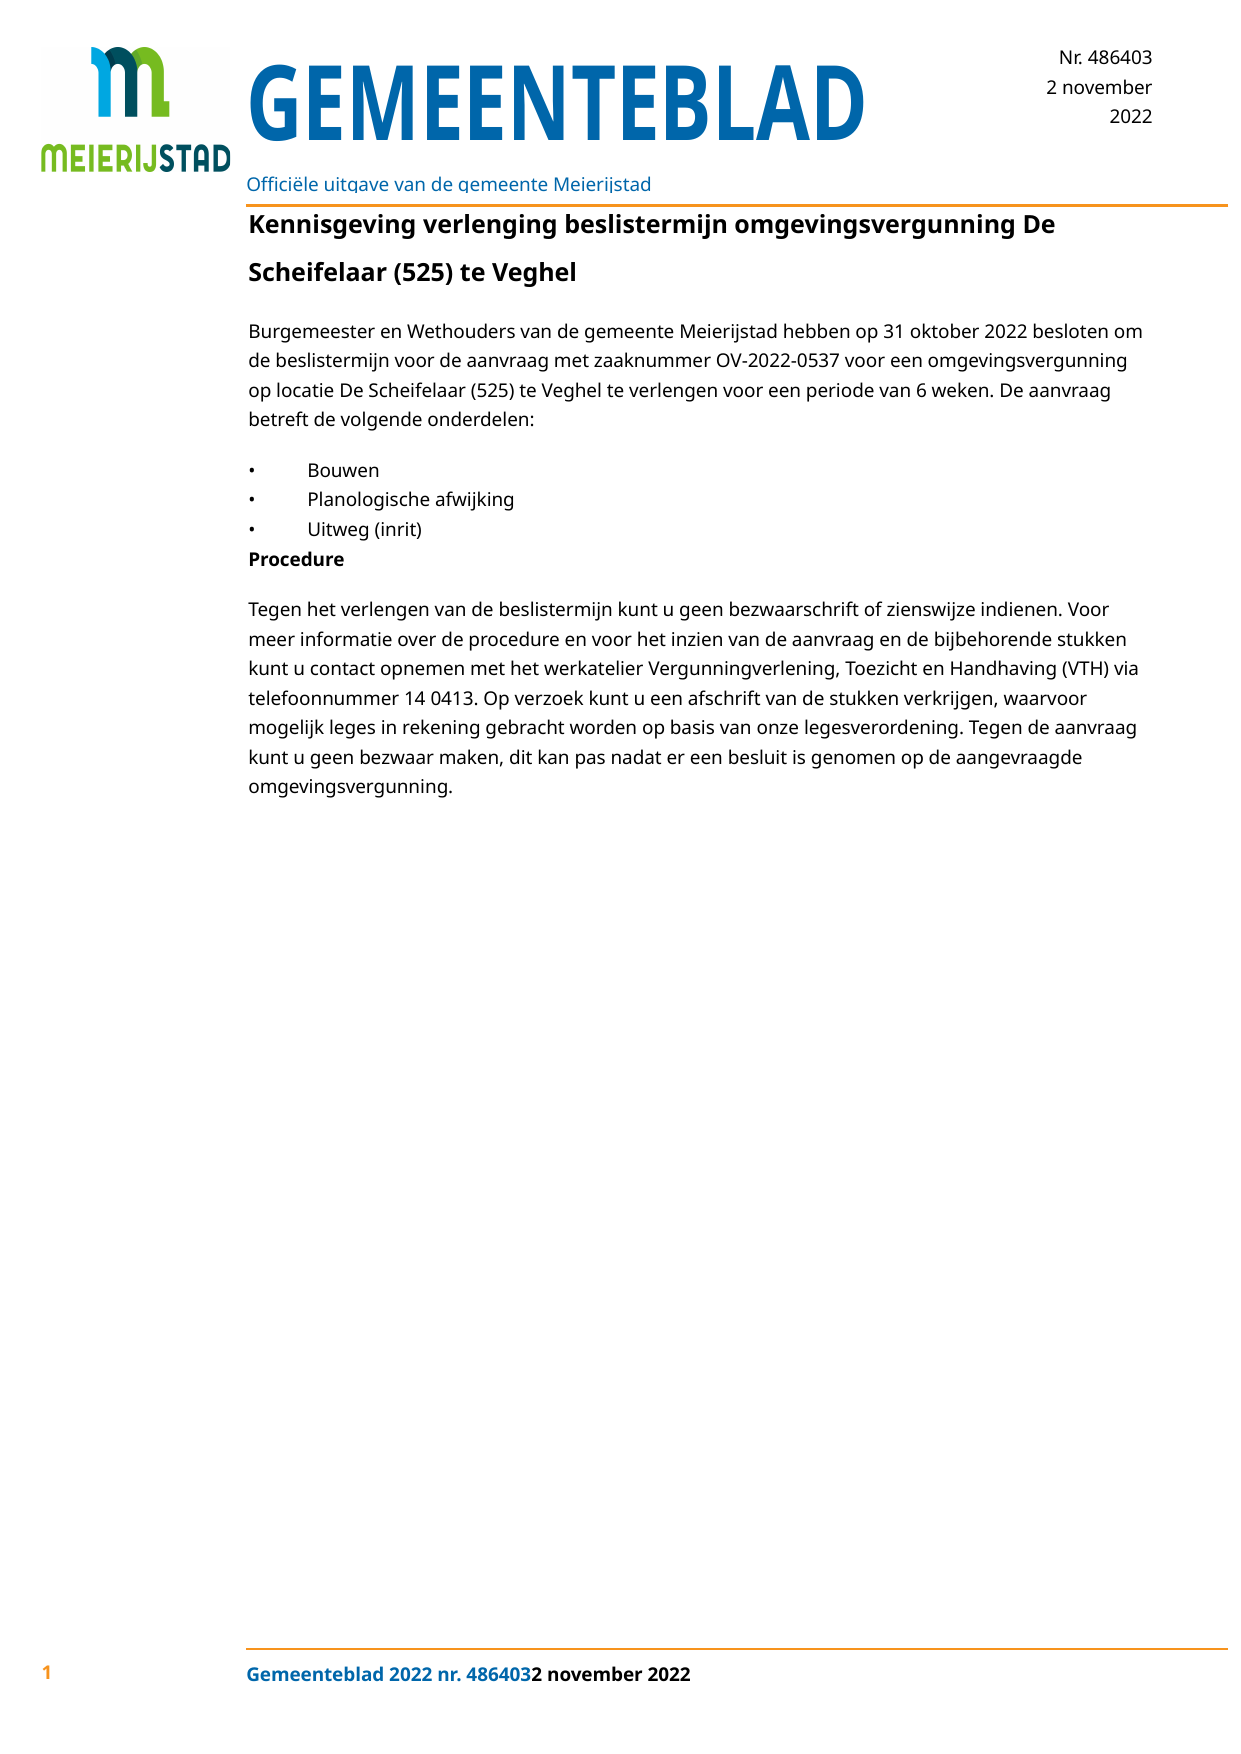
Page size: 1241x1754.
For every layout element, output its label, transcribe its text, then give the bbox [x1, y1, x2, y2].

text Burgemeester en Wethouders van de gemeente Meierijstad hebben op 31 oktober 2022 besloten om de beslistermijn voor de aanvraag met zaaknummer OV-2022-0537 voor een omgevingsvergunning op locatie De Scheifelaar (525) te Veghel te verlengen voor een periode van 6 weken. De aanvraag betreft de volgende onderdelen: [248, 318, 1152, 432]
text Tegen het verlengen van de beslistermijn kunt u geen bezwaarschrift of zienswijze indienen. Voor meer informatie over de procedure en voor het inzien van de aanvraag en de bijbehorende stukken kunt u contact opnemen met het werkatelier Vergunningverlening, Toezicht en Handhaving (VTH) via telefoonnummer 14 0413. Op verzoek kunt u een afschrift van de stukken verkrijgen, waarvoor mogelijk leges in rekening gebracht worden op basis van onze legesverordening. Tegen de aanvraag kunt u geen bezwaar maken, dit kan pas nadat er een besluit is genomen op de aangevraagde omgevingsvergunning. [248, 596, 1152, 799]
text Kennisgeving verlenging beslistermijn omgevingsvergunning De Scheifelaar (525) te Veghel [248, 207, 1152, 288]
list Planologische afwijking [248, 487, 1152, 512]
list Uitweg (inrit) [248, 516, 1152, 542]
list Bouwen [248, 457, 1152, 483]
text Procedure [248, 546, 1152, 572]
picture [41, 47, 231, 172]
